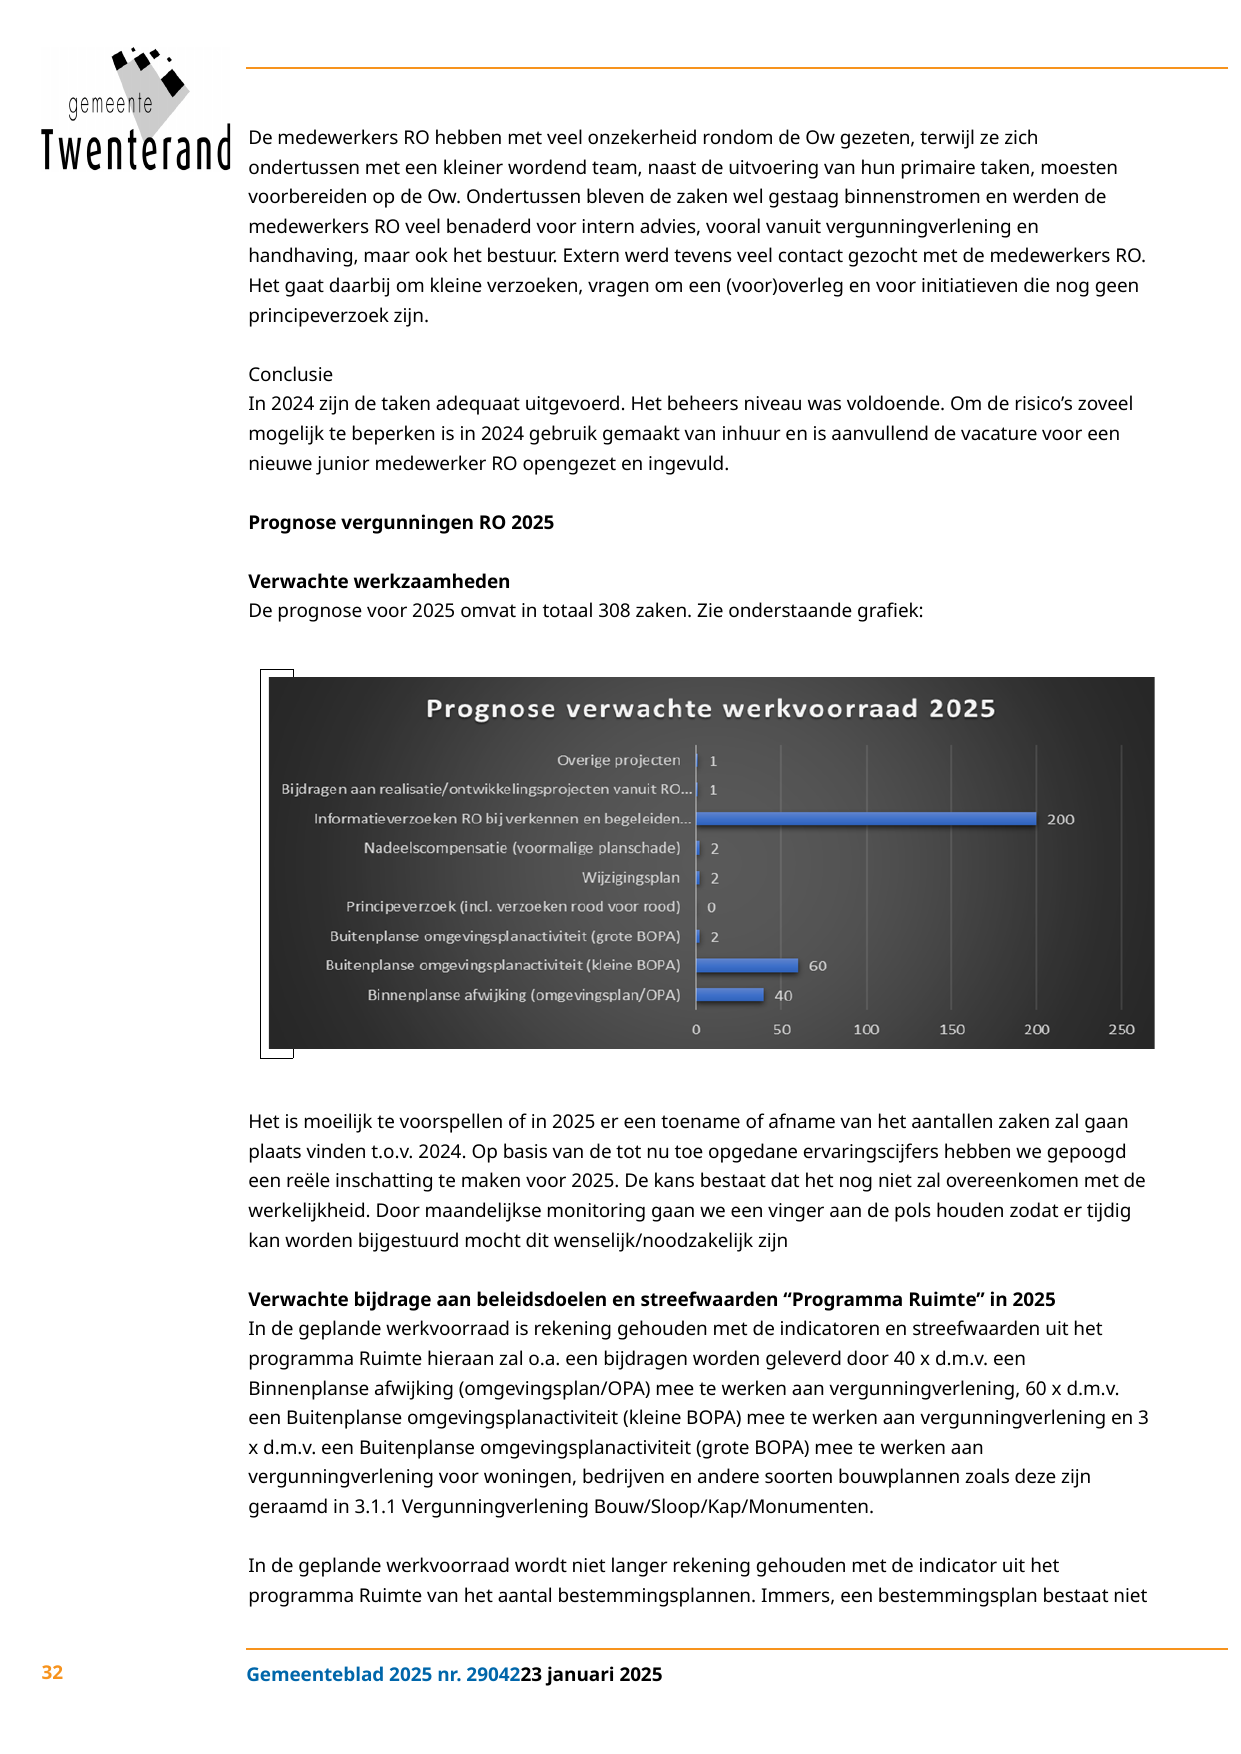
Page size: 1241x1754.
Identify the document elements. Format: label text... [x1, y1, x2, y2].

text In de geplande werkvoorraad is rekening gehouden met de indicatoren en streefwaarden uit het programma Ruimte hieraan zal o.a. een bijdragen worden geleverd door 40 x d.m.v. een Binnenplanse afwijking (omgevingsplan/OPA) mee te werken aan vergunningverlening, 60 x d.m.v. een Buitenplanse omgevingsplanactiviteit (kleine BOPA) mee te werken aan vergunningverlening en 3 x d.m.v. een Buitenplanse omgevingsplanactiviteit (grote BOPA) mee te werken aan vergunningverlening voor woningen, bedrijven en andere soorten bouwplannen zoals deze zijn geraamd in 3.1.1 Vergunningverlening Bouw/Sloop/Kap/Monumenten. [248, 1316, 1152, 1519]
text In de geplande werkvoorraad wordt niet langer rekening gehouden met de indicator uit het programma Ruimte van het aantal bestemmingsplannen. Immers, een bestemmingsplan bestaat niet [248, 1552, 1152, 1607]
text Het is moeilijk te voorspellen of in 2025 er een toename of afname van het aantallen zaken zal gaan plaats vinden t.o.v. 2024. Op basis van de tot nu toe opgedane ervaringscijfers hebben we gepoogd een reële inschatting te maken voor 2025. De kans bestaat dat het nog niet zal overeenkomen met de werkelijkheid. Door maandelijkse monitoring gaan we een vinger aan de pols houden zodat er tijdig kan worden bijgestuurd mocht dit wenselijk/noodzakelijk zijn [248, 1108, 1152, 1252]
text In 2024 zijn de taken adequaat uitgevoerd. Het beheers niveau was voldoende. Om de risico’s zoveel mogelijk te beperken is in 2024 gebruik gemaakt van inhuur en is aanvullend de vacature voor een nieuwe junior medewerker RO opengezet en ingevuld. [248, 391, 1152, 476]
text De prognose voor 2025 omvat in totaal 308 zaken. Zie onderstaande grafiek: [248, 598, 1152, 623]
picture [41, 47, 231, 172]
text Verwachte werkzaamheden [248, 568, 1152, 594]
text Conclusie [248, 361, 1152, 387]
picture [268, 677, 1155, 1049]
text Prognose vergunningen RO 2025 [248, 509, 1152, 535]
text Verwachte bijdrage aan beleidsdoelen en streefwaarden “Programma Ruimte” in 2025 [248, 1286, 1152, 1312]
text De medewerkers RO hebben met veel onzekerheid rondom de Ow gezeten, terwijl ze zich ondertussen met een kleiner wordend team, naast de uitvoering van hun primaire taken, moesten voorbereiden op de Ow. Ondertussen bleven de zaken wel gestaag binnenstromen en werden de medewerkers RO veel benaderd voor intern advies, vooral vanuit vergunningverlening en handhaving, maar ook het bestuur. Extern werd tevens veel contact gezocht met de medewerkers RO. Het gaat daarbij om kleine verzoeken, vragen om een (voor)overleg en voor initiatieven die nog geen principeverzoek zijn. [248, 124, 1152, 328]
